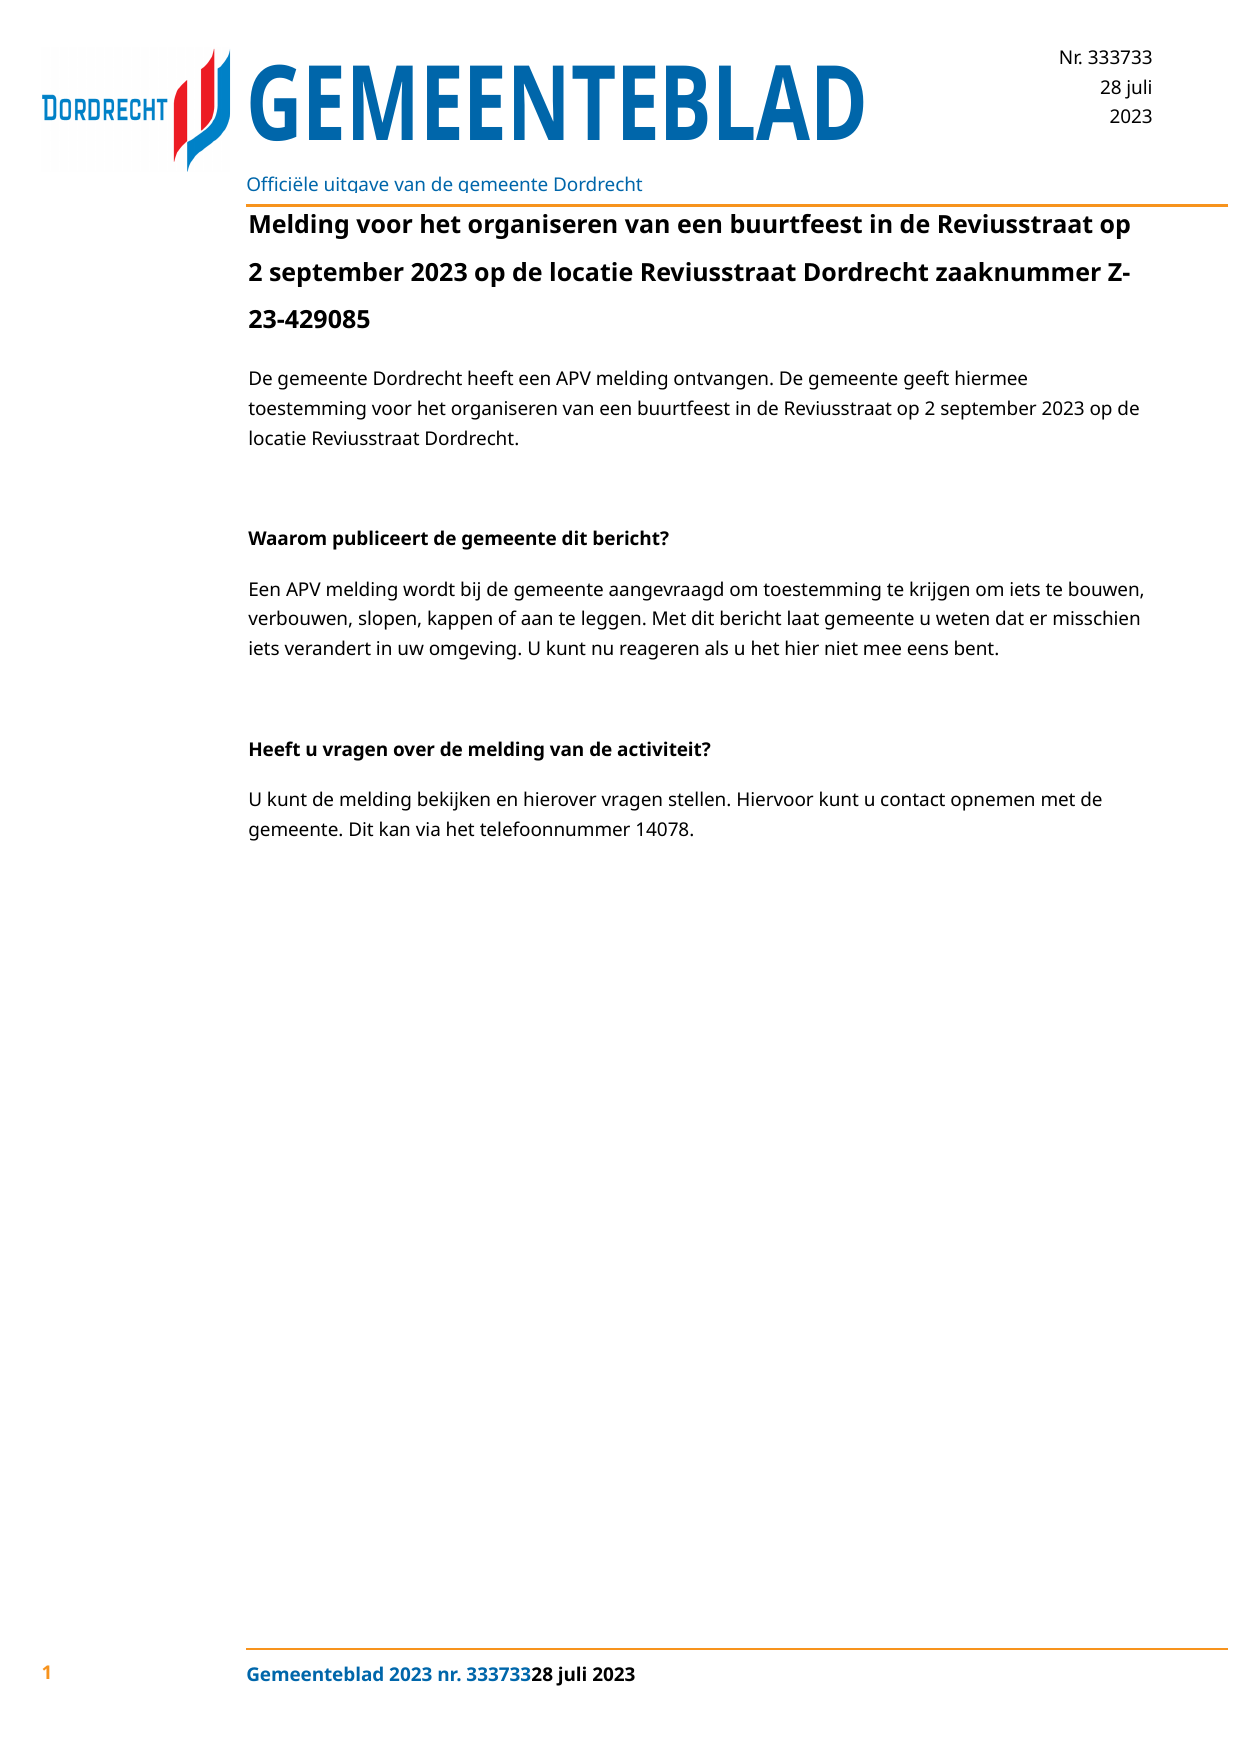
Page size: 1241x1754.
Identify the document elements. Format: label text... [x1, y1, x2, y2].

text Een APV melding wordt bij de gemeente aangevraagd om toestemming te krijgen om iets te bouwen, verbouwen, slopen, kappen of aan te leggen. Met dit bericht laat gemeente u weten dat er misschien iets verandert in uw omgeving. U kunt nu reageren als u het hier niet mee eens bent. [248, 576, 1152, 661]
text Waarom publiceert de gemeente dit bericht? [248, 526, 1152, 551]
text U kunt de melding bekijken en hierover vragen stellen. Hiervoor kunt u contact opnemen met de gemeente. Dit kan via het telefoonnummer 14078. [248, 786, 1152, 842]
text De gemeente Dordrecht heeft een APV melding ontvangen. De gemeente geeft hiermee toestemming voor het organiseren van een buurtfeest in de Reviusstraat op 2 september 2023 op de locatie Reviusstraat Dordrecht. [248, 366, 1152, 450]
text Heeft u vragen over de melding van de activiteit? [248, 736, 1152, 762]
text Melding voor het organiseren van een buurtfeest in de Reviusstraat op 2 september 2023 op de locatie Reviusstraat Dordrecht zaaknummer Z-23-429085 [248, 207, 1152, 336]
picture [41, 47, 231, 172]
